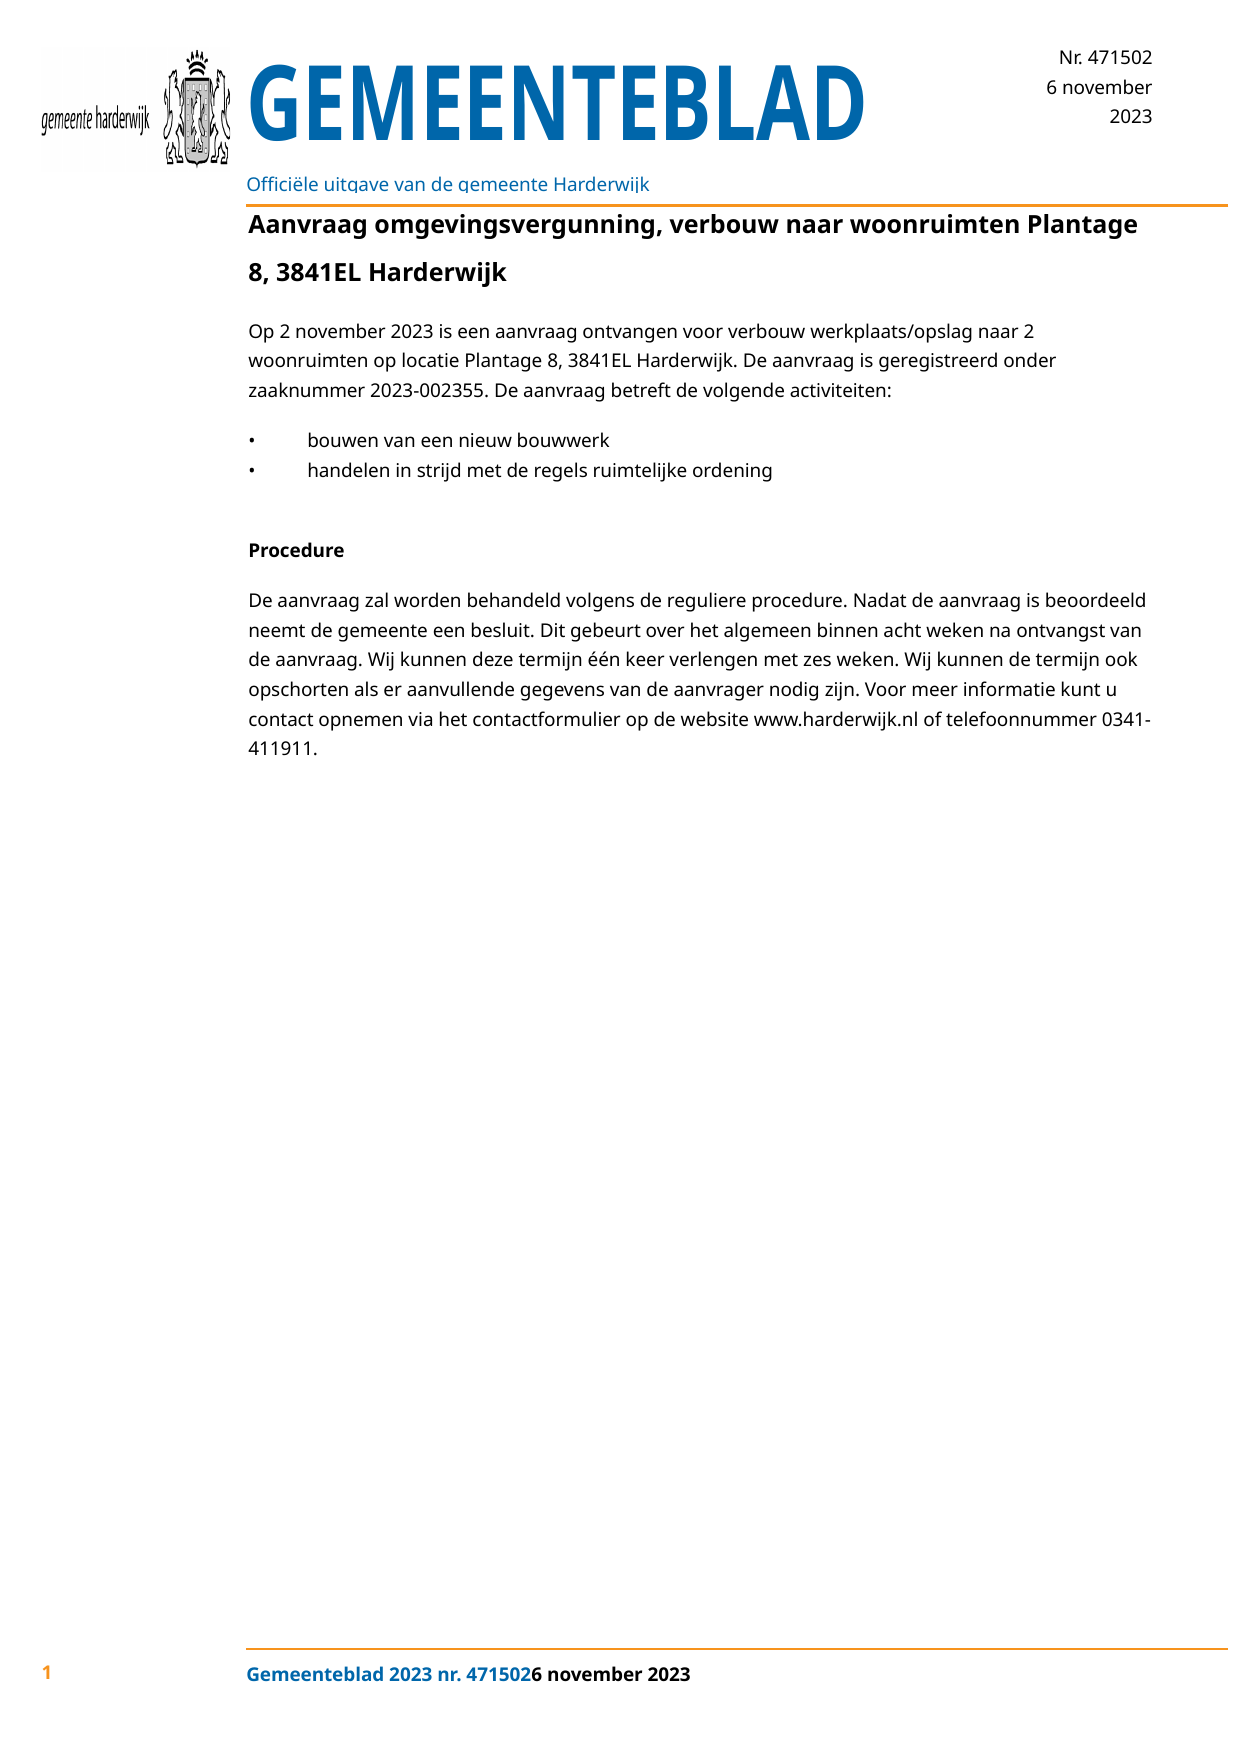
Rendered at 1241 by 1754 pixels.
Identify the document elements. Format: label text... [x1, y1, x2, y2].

text De aanvraag zal worden behandeld volgens de reguliere procedure. Nadat de aanvraag is beoordeeld neemt de gemeente een besluit. Dit gebeurt over het algemeen binnen acht weken na ontvangst van de aanvraag. Wij kunnen deze termijn één keer verlengen met zes weken. Wij kunnen de termijn ook opschorten als er aanvullende gegevens van de aanvrager nodig zijn. Voor meer informatie kunt u contact opnemen via het contactformulier op de website www.harderwijk.nl of telefoonnummer 0341-411911. [248, 587, 1152, 761]
list handelen in strijd met de regels ruimtelijke ordening [248, 457, 1152, 483]
text Op 2 november 2023 is een aanvraag ontvangen voor verbouw werkplaats/opslag naar 2 woonruimten op locatie Plantage 8, 3841EL Harderwijk. De aanvraag is geregistreerd onder zaaknummer 2023-002355. De aanvraag betreft de volgende activiteiten: [248, 318, 1152, 403]
picture [41, 47, 231, 172]
text Aanvraag omgevingsvergunning, verbouw naar woonruimten Plantage 8, 3841EL Harderwijk [248, 207, 1152, 288]
list bouwen van een nieuw bouwwerk [248, 427, 1152, 453]
text Procedure [248, 537, 1152, 563]
